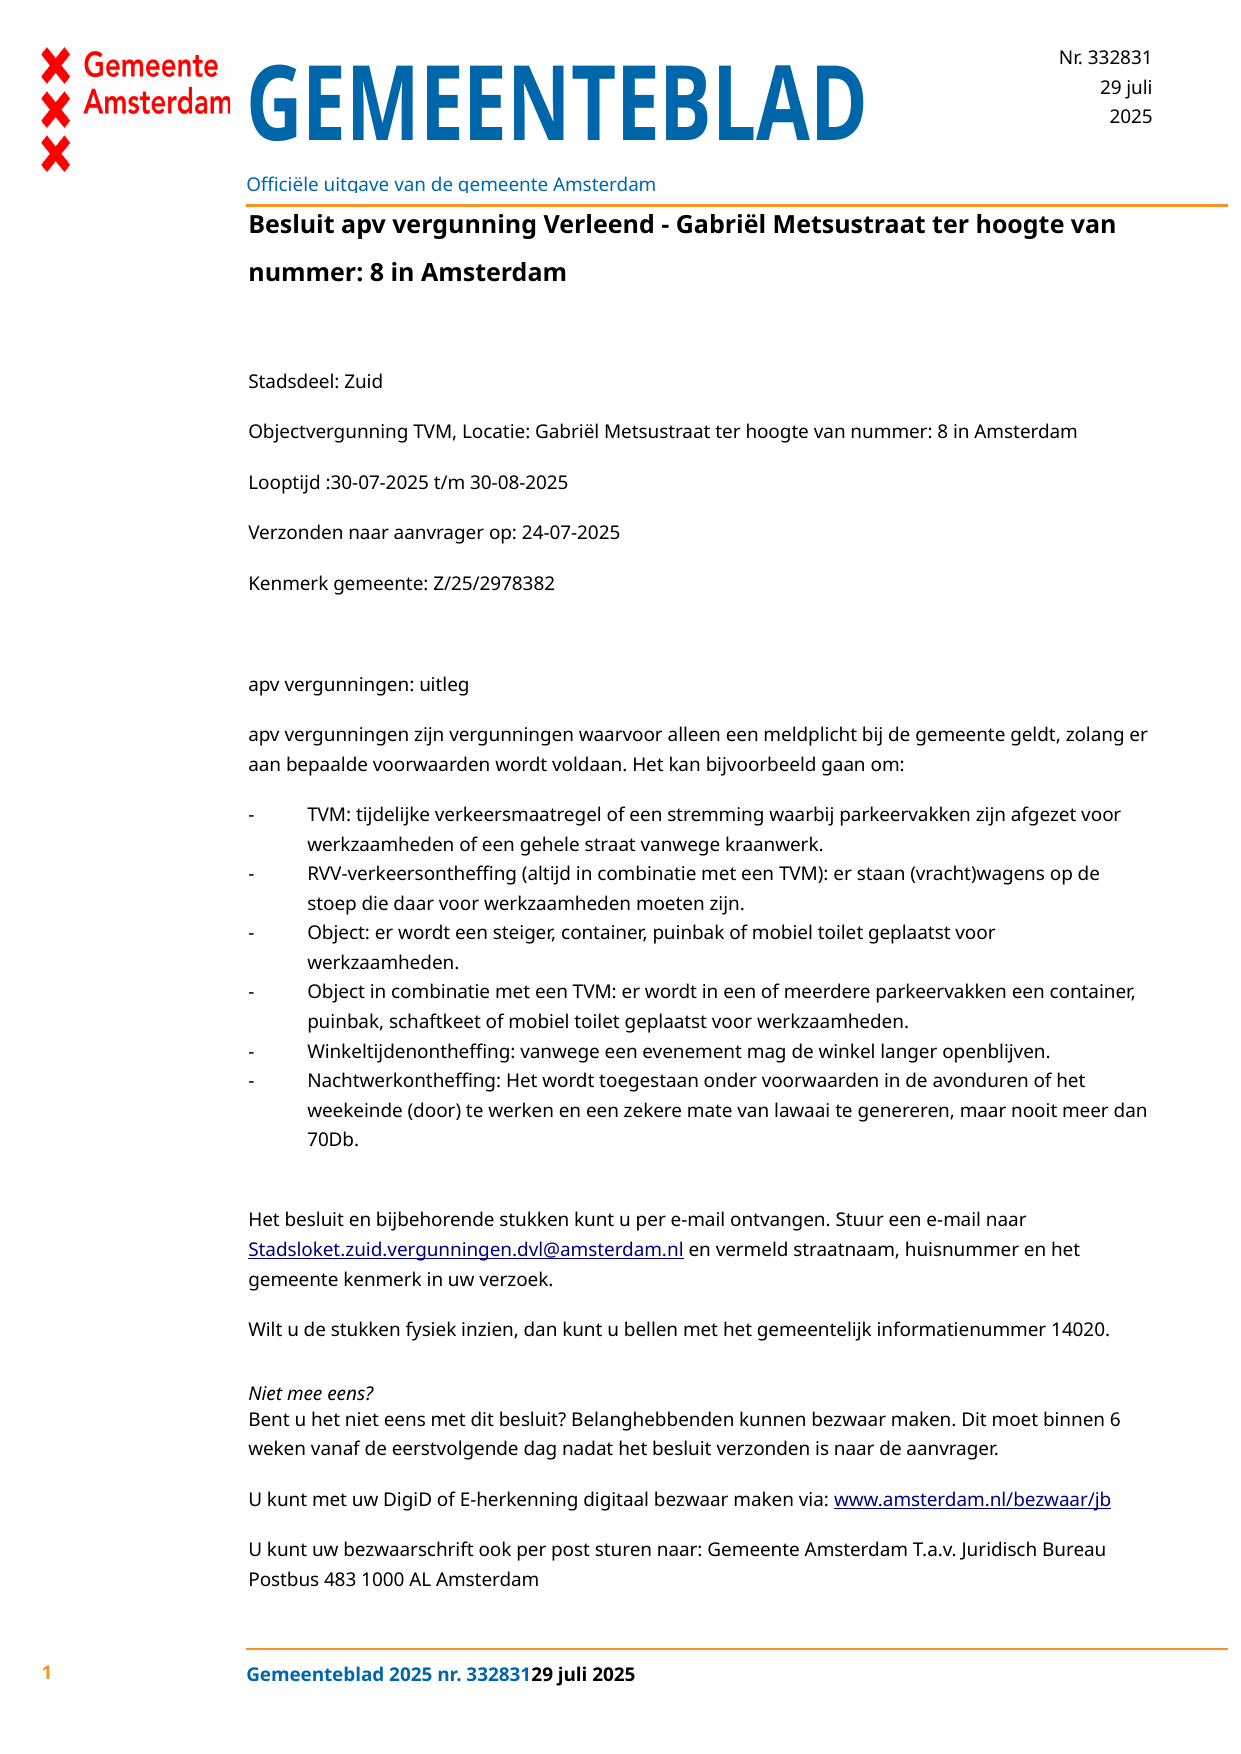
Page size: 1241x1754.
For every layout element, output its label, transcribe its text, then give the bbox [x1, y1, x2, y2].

text Stadsdeel: Zuid [248, 368, 1152, 394]
text Verzonden naar aanvrager op: 24-07-2025 [248, 519, 1152, 545]
text apv vergunningen: uitleg [248, 671, 1152, 697]
list Object in combinatie met een TVM: er wordt in een of meerdere parkeervakken een container, puinbak, schaftkeet of mobiel toilet geplaatst voor werkzaamheden. [248, 979, 1152, 1034]
text Niet mee eens? [248, 1380, 1152, 1406]
text Bent u het niet eens met dit besluit? Belanghebbenden kunnen bezwaar maken. Dit moet binnen 6 weken vanaf de eerstvolgende dag nadat het besluit verzonden is naar de aanvrager. [248, 1406, 1152, 1461]
list TVM: tijdelijke verkeersmaatregel of een stremming waarbij parkeervakken zijn afgezet voor werkzaamheden of een gehele straat vanwege kraanwerk. [248, 801, 1152, 857]
text U kunt met uw DigiD of E-herkenning digitaal bezwaar maken via: www.amsterdam.nl/bezwaar/jb [248, 1486, 1152, 1512]
text apv vergunningen zijn vergunningen waarvoor alleen een meldplicht bij de gemeente geldt, zolang er aan bepaalde voorwaarden wordt voldaan. Het kan bijvoorbeeld gaan om: [248, 721, 1152, 777]
list Object: er wordt een steiger, container, puinbak of mobiel toilet geplaatst voor werkzaamheden. [248, 919, 1152, 975]
picture [41, 47, 231, 172]
list Nachtwerkontheffing: Het wordt toegestaan onder voorwaarden in de avonduren of het weekeinde (door) te werken en een zekere mate van lawaai te genereren, maar nooit meer dan 70Db. [248, 1067, 1152, 1152]
text Wilt u de stukken fysiek inzien, dan kunt u bellen met het gemeentelijk informatienummer 14020. [248, 1316, 1152, 1342]
text U kunt uw bezwaarschrift ook per post sturen naar: Gemeente Amsterdam T.a.v. Juridisch Bureau Postbus 483 1000 AL Amsterdam [248, 1536, 1152, 1592]
text Het besluit en bijbehorende stukken kunt u per e-mail ontvangen. Stuur een e-mail naar Stadsloket.zuid.vergunningen.dvl@amsterdam.nl en vermeld straatnaam, huisnummer en het gemeente kenmerk in uw verzoek. [248, 1207, 1152, 1292]
list Winkeltijdenontheffing: vanwege een evenement mag de winkel langer openblijven. [248, 1038, 1152, 1064]
list RVV-verkeersontheffing (altijd in combinatie met een TVM): er staan (vracht)wagens op de stoep die daar voor werkzaamheden moeten zijn. [248, 860, 1152, 916]
text Objectvergunning TVM, Locatie: Gabriël Metsustraat ter hoogte van nummer: 8 in Amsterdam [248, 419, 1152, 444]
text Looptijd :30-07-2025 t/m 30-08-2025 [248, 469, 1152, 495]
text Kenmerk gemeente: Z/25/2978382 [248, 570, 1152, 596]
text Besluit apv vergunning Verleend - Gabriël Metsustraat ter hoogte van nummer: 8 in Amsterdam [248, 207, 1152, 288]
